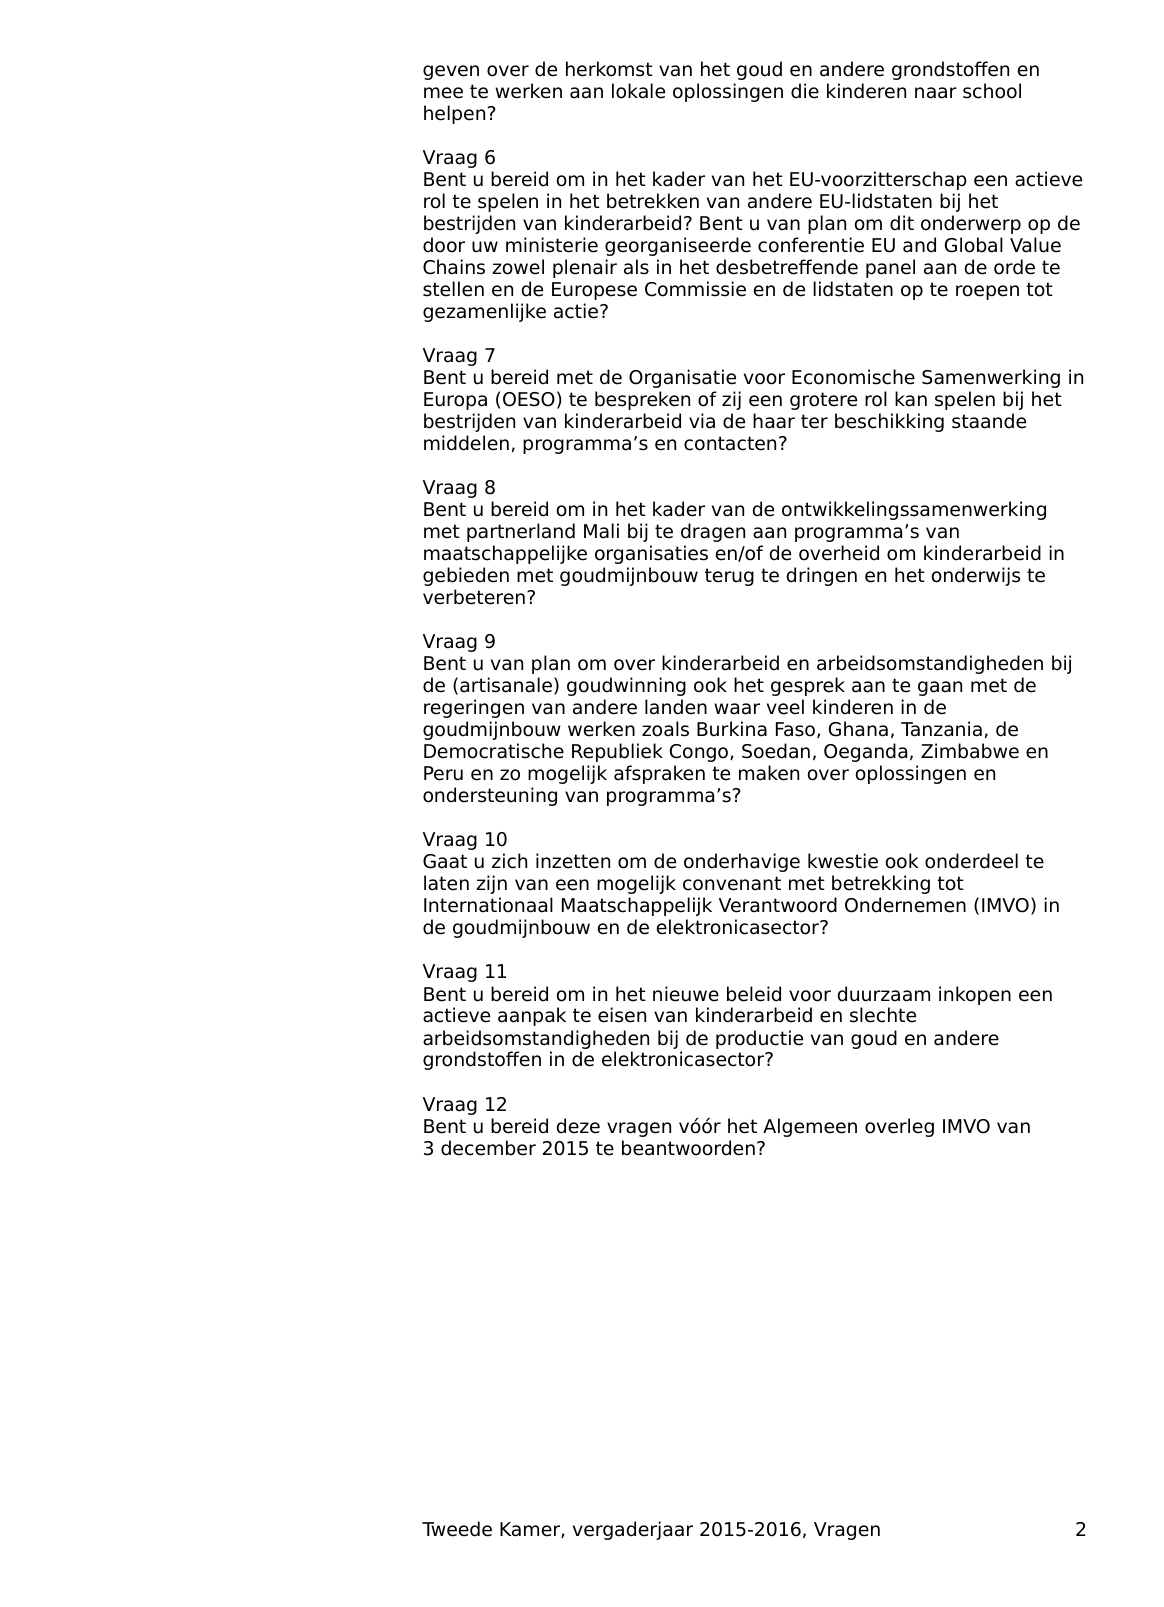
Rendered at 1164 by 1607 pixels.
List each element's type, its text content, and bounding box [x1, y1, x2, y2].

text Vraag 11 [422, 961, 1087, 983]
text Bent u bereid deze vragen vóór het Algemeen overleg IMVO van 3 december 2015 te beantwoorden? [422, 1116, 1087, 1159]
text Vraag 7 [422, 345, 1087, 367]
text Vraag 9 [422, 631, 1087, 653]
text Vraag 8 [422, 477, 1087, 499]
text Bent u bereid met de Organisatie voor Economische Samenwerking in Europa (OESO) te bespreken of zij een grotere rol kan spelen bij het bestrijden van kinderarbeid via de haar ter beschikking staande middelen, programma’s en contacten? [422, 367, 1087, 455]
text Vraag 10 [422, 829, 1087, 851]
text Gaat u zich inzetten om de onderhavige kwestie ook onderdeel te laten zijn van een mogelijk convenant met betrekking tot Internationaal Maatschappelijk Verantwoord Ondernemen (IMVO) in de goudmijnbouw en de elektronicasector? [422, 851, 1087, 939]
text Bent u van plan om over kinderarbeid en arbeidsomstandigheden bij de (artisanale) goudwinning ook het gesprek aan te gaan met de regeringen van andere landen waar veel kinderen in de goudmijnbouw werken zoals Burkina Faso, Ghana, Tanzania, de Democratische Republiek Congo, Soedan, Oeganda, Zimbabwe en Peru en zo mogelijk afspraken te maken over oplossingen en ondersteuning van programma’s? [422, 653, 1087, 807]
text Bent u bereid om in het nieuwe beleid voor duurzaam inkopen een actieve aanpak te eisen van kinderarbeid en slechte arbeidsomstandigheden bij de productie van goud en andere grondstoffen in de elektronicasector? [422, 983, 1087, 1071]
text geven over de herkomst van het goud en andere grondstoffen en mee te werken aan lokale oplossingen die kinderen naar school helpen? [422, 59, 1087, 125]
text Bent u bereid om in het kader van het EU-voorzitterschap een actieve rol te spelen in het betrekken van andere EU-lidstaten bij het bestrijden van kinderarbeid? Bent u van plan om dit onderwerp op de door uw ministerie georganiseerde conferentie EU and Global Value Chains zowel plenair als in het desbetreffende panel aan de orde te stellen en de Europese Commissie en de lidstaten op te roepen tot gezamenlijke actie? [422, 169, 1087, 323]
text Vraag 6 [422, 147, 1087, 169]
text Bent u bereid om in het kader van de ontwikkelingssamenwerking met partnerland Mali bij te dragen aan programma’s van maatschappelijke organisaties en/of de overheid om kinderarbeid in gebieden met goudmijnbouw terug te dringen en het onderwijs te verbeteren? [422, 499, 1087, 609]
text Vraag 12 [422, 1093, 1087, 1116]
